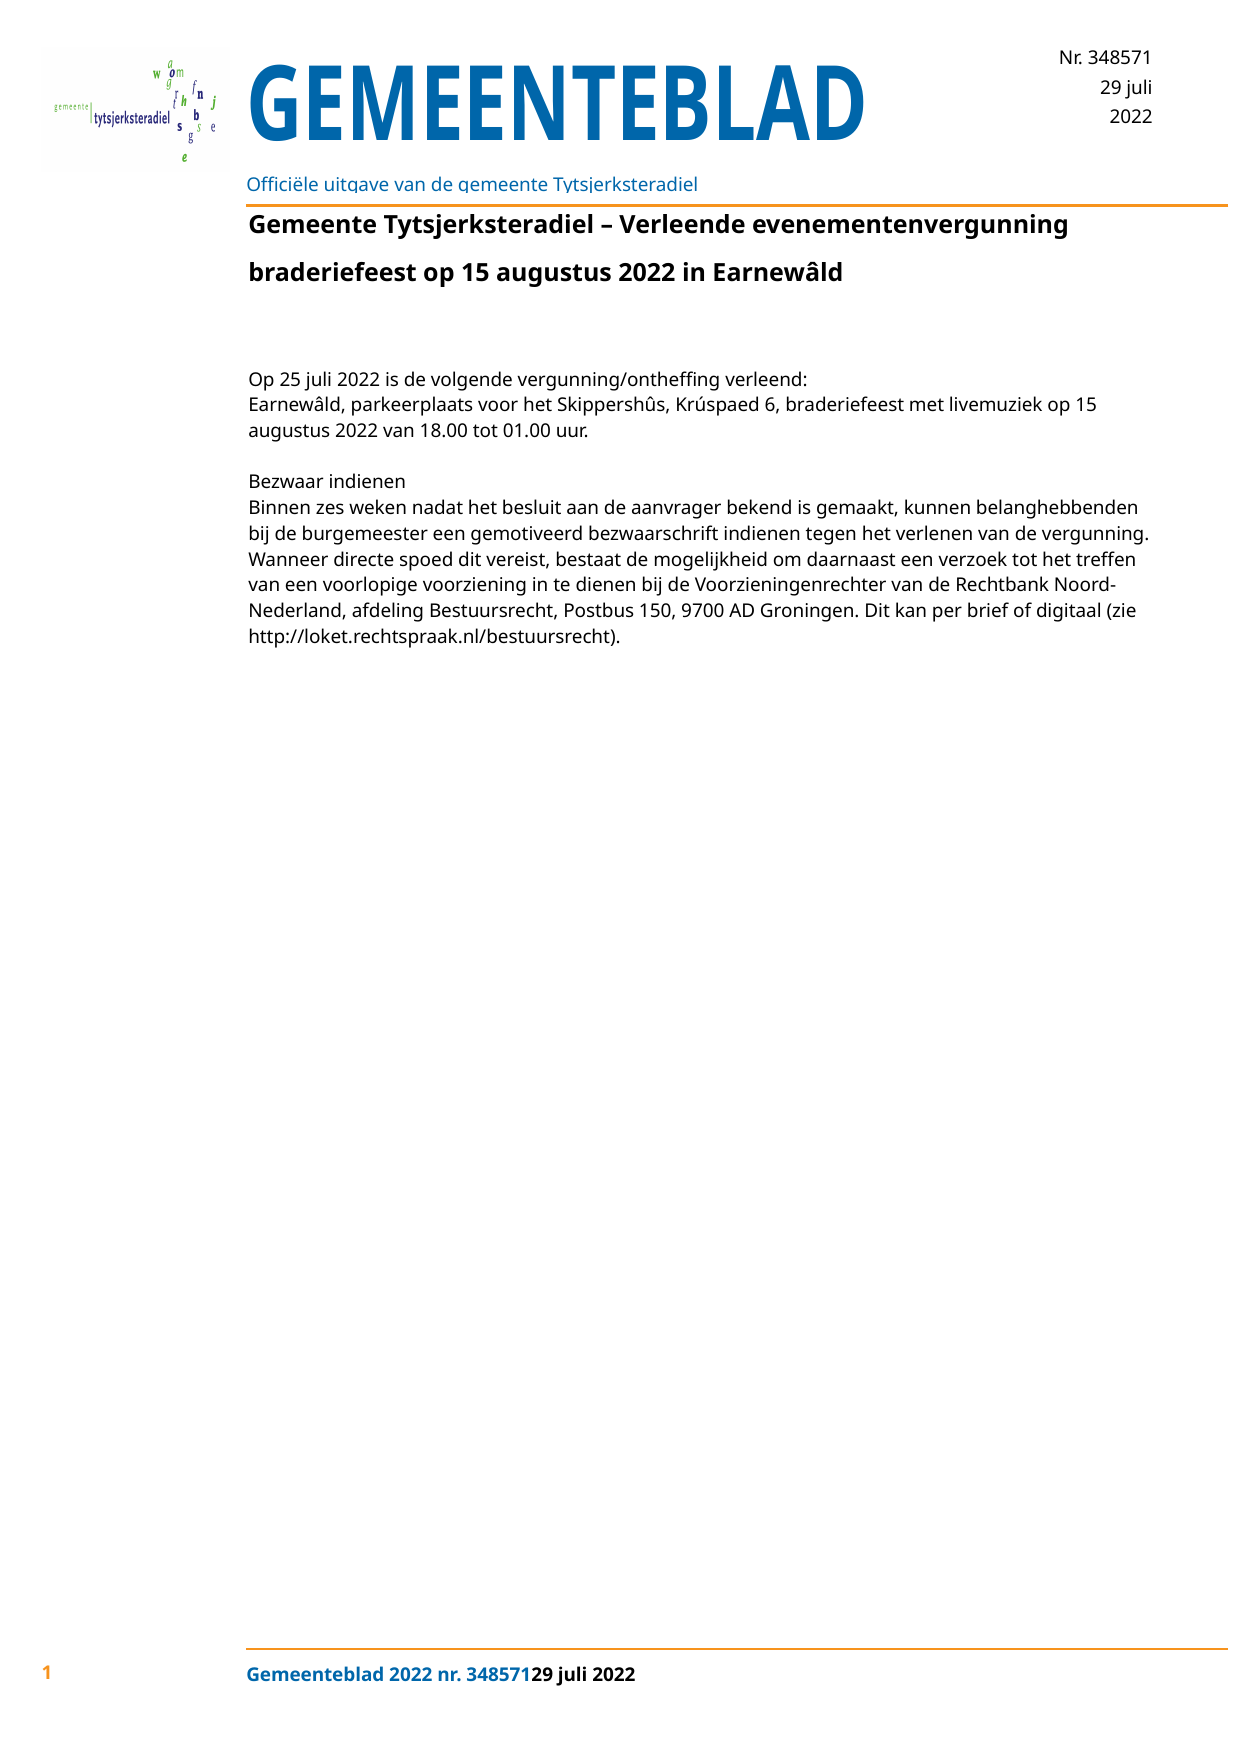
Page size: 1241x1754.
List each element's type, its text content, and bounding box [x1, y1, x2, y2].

text Gemeente Tytsjerksteradiel – Verleende evenementenvergunning braderiefeest op 15 augustus 2022 in Earnewâld [248, 207, 1152, 288]
text Binnen zes weken nadat het besluit aan de aanvrager bekend is gemaakt, kunnen belanghebbenden bij de burgemeester een gemotiveerd bezwaarschrift indienen tegen het verlenen van de vergunning. Wanneer directe spoed dit vereist, bestaat de mogelijkheid om daarnaast een verzoek tot het treffen van een voorlopige voorziening in te dienen bij de Voorzieningenrechter van de Rechtbank Noord-Nederland, afdeling Bestuursrecht, Postbus 150, 9700 AD Groningen. Dit kan per brief of digitaal (zie http://loket.rechtspraak.nl/bestuursrecht). [248, 494, 1152, 649]
text Earnewâld, parkeerplaats voor het Skippershûs, Krúspaed 6, braderiefeest met livemuziek op 15 augustus 2022 van 18.00 tot 01.00 uur. [248, 391, 1152, 443]
text Op 25 juli 2022 is de volgende vergunning/ontheffing verleend: [248, 366, 1152, 391]
text Bezwaar indienen [248, 469, 1152, 494]
picture [41, 47, 231, 172]
